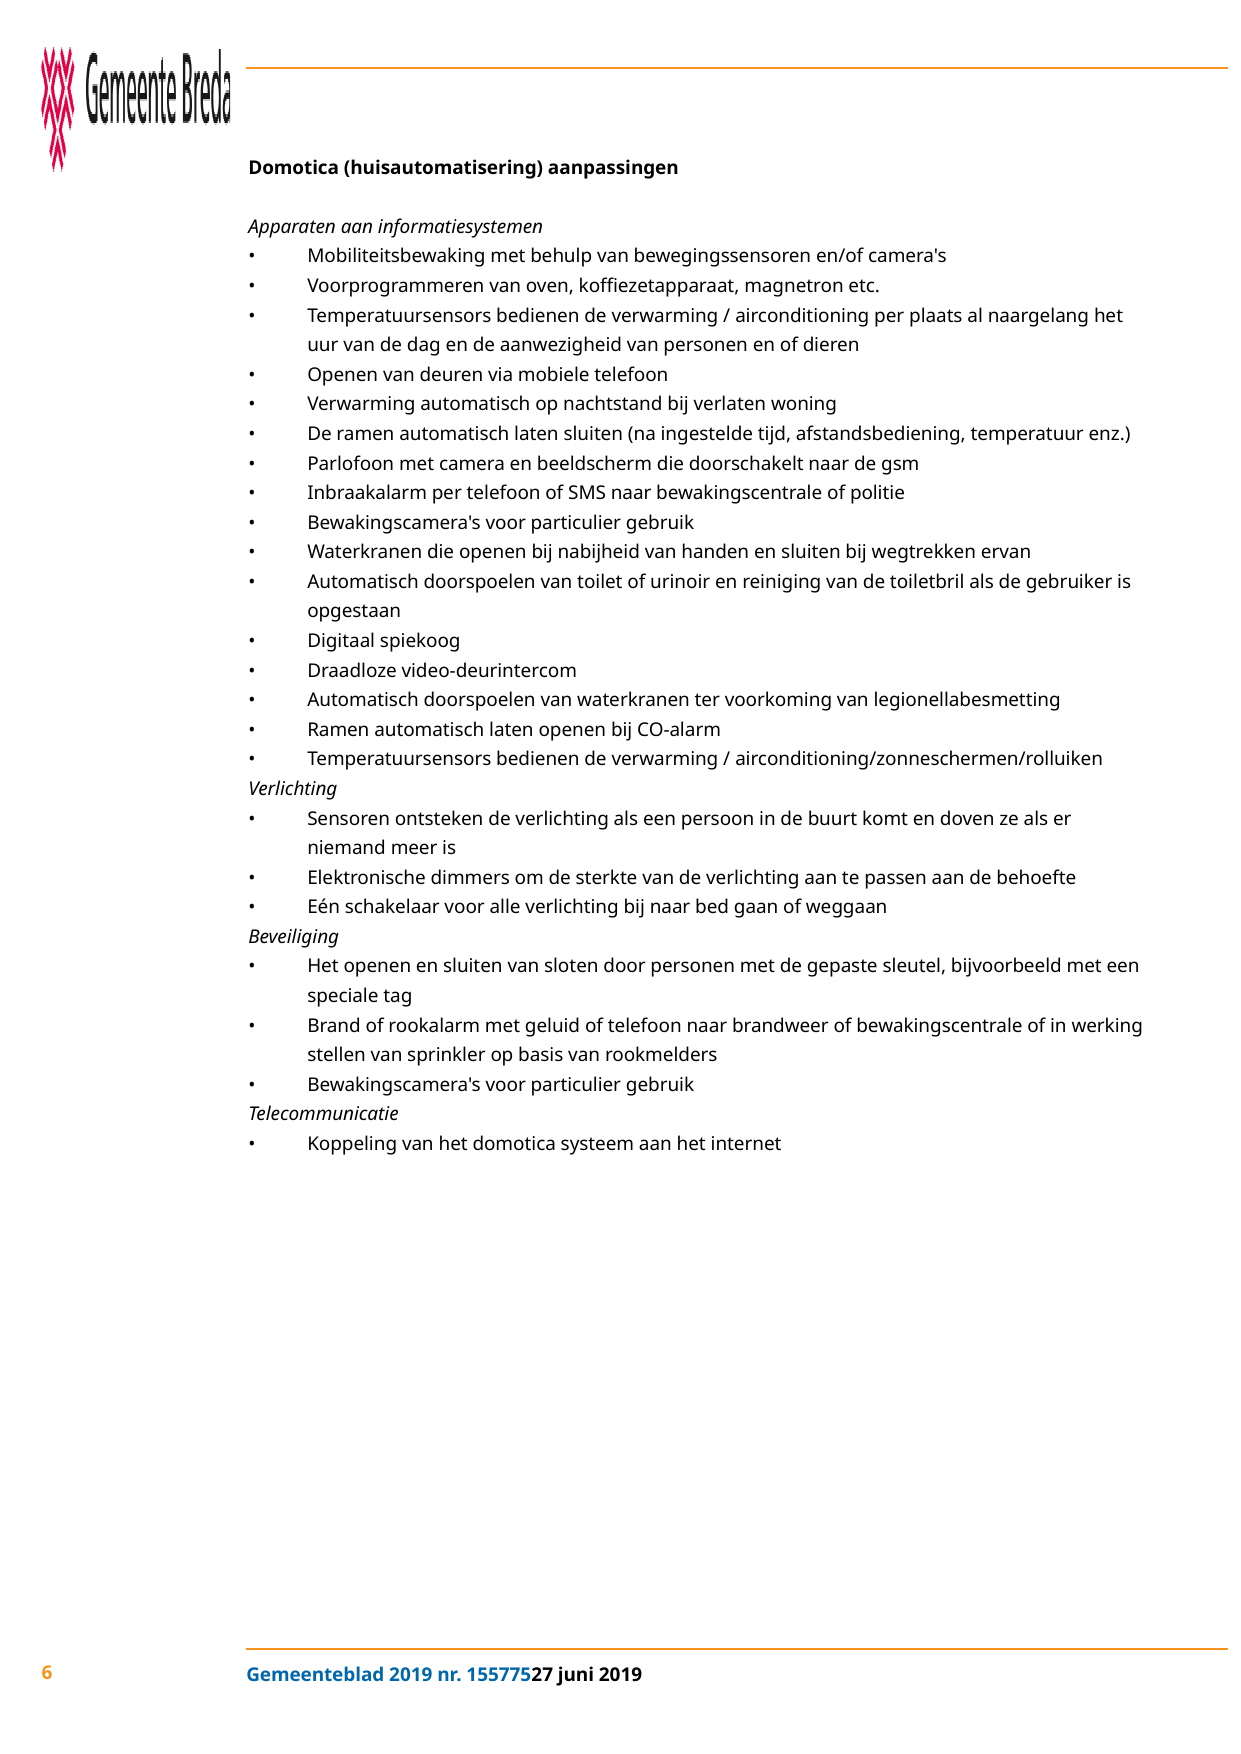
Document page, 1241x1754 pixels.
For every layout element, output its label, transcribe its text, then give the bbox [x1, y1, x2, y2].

list Voorprogrammeren van oven, koffiezetapparaat, magnetron etc. [248, 272, 1152, 298]
list Bewakingscamera's voor particulier gebruik [248, 1071, 1152, 1097]
list Elektronische dimmers om de sterkte van de verlichting aan te passen aan de behoefte [248, 864, 1152, 890]
list Temperatuursensors bedienen de verwarming / airconditioning/zonneschermen/rolluiken [248, 746, 1152, 771]
list Draadloze video-deurintercom [248, 657, 1152, 683]
list Het openen en sluiten van sloten door personen met de gepaste sleutel, bijvoorbeeld met een speciale tag [248, 953, 1152, 1008]
text Domotica (huisautomatisering) aanpassingen [248, 154, 1152, 180]
list Koppeling van het domotica systeem aan het internet [248, 1130, 1152, 1156]
list Inbraakalarm per telefoon of SMS naar bewakingscentrale of politie [248, 479, 1152, 505]
list De ramen automatisch laten sluiten (na ingestelde tijd, afstandsbediening, temperatuur enz.) [248, 420, 1152, 446]
list Sensoren ontsteken de verlichting als een persoon in de buurt komt en doven ze als er niemand meer is [248, 805, 1152, 860]
list Automatisch doorspoelen van toilet of urinoir en reiniging van de toiletbril als de gebruiker is opgestaan [248, 568, 1152, 623]
list Eén schakelaar voor alle verlichting bij naar bed gaan of weggaan [248, 893, 1152, 919]
list Verwarming automatisch op nachtstand bij verlaten woning [248, 391, 1152, 416]
picture [41, 47, 231, 172]
text Telecommunicatie [248, 1101, 1152, 1126]
list Mobiliteitsbewaking met behulp van bewegingssensoren en/of camera's [248, 243, 1152, 268]
text Verlichting [248, 775, 1152, 801]
list Automatisch doorspoelen van waterkranen ter voorkoming van legionellabesmetting [248, 686, 1152, 712]
list Parlofoon met camera en beeldscherm die doorschakelt naar de gsm [248, 450, 1152, 476]
list Bewakingscamera's voor particulier gebruik [248, 509, 1152, 535]
list Waterkranen die openen bij nabijheid van handen en sluiten bij wegtrekken ervan [248, 538, 1152, 564]
list Digitaal spiekoog [248, 627, 1152, 653]
text Apparaten aan informatiesystemen [248, 213, 1152, 239]
list Brand of rookalarm met geluid of telefoon naar brandweer of bewakingscentrale of in werking stellen van sprinkler op basis van rookmelders [248, 1012, 1152, 1067]
list Ramen automatisch laten openen bij CO-alarm [248, 716, 1152, 742]
list Temperatuursensors bedienen de verwarming / airconditioning per plaats al naargelang het uur van de dag en de aanwezigheid van personen en of dieren [248, 302, 1152, 357]
text Beveiliging [248, 923, 1152, 949]
list Openen van deuren via mobiele telefoon [248, 361, 1152, 387]
